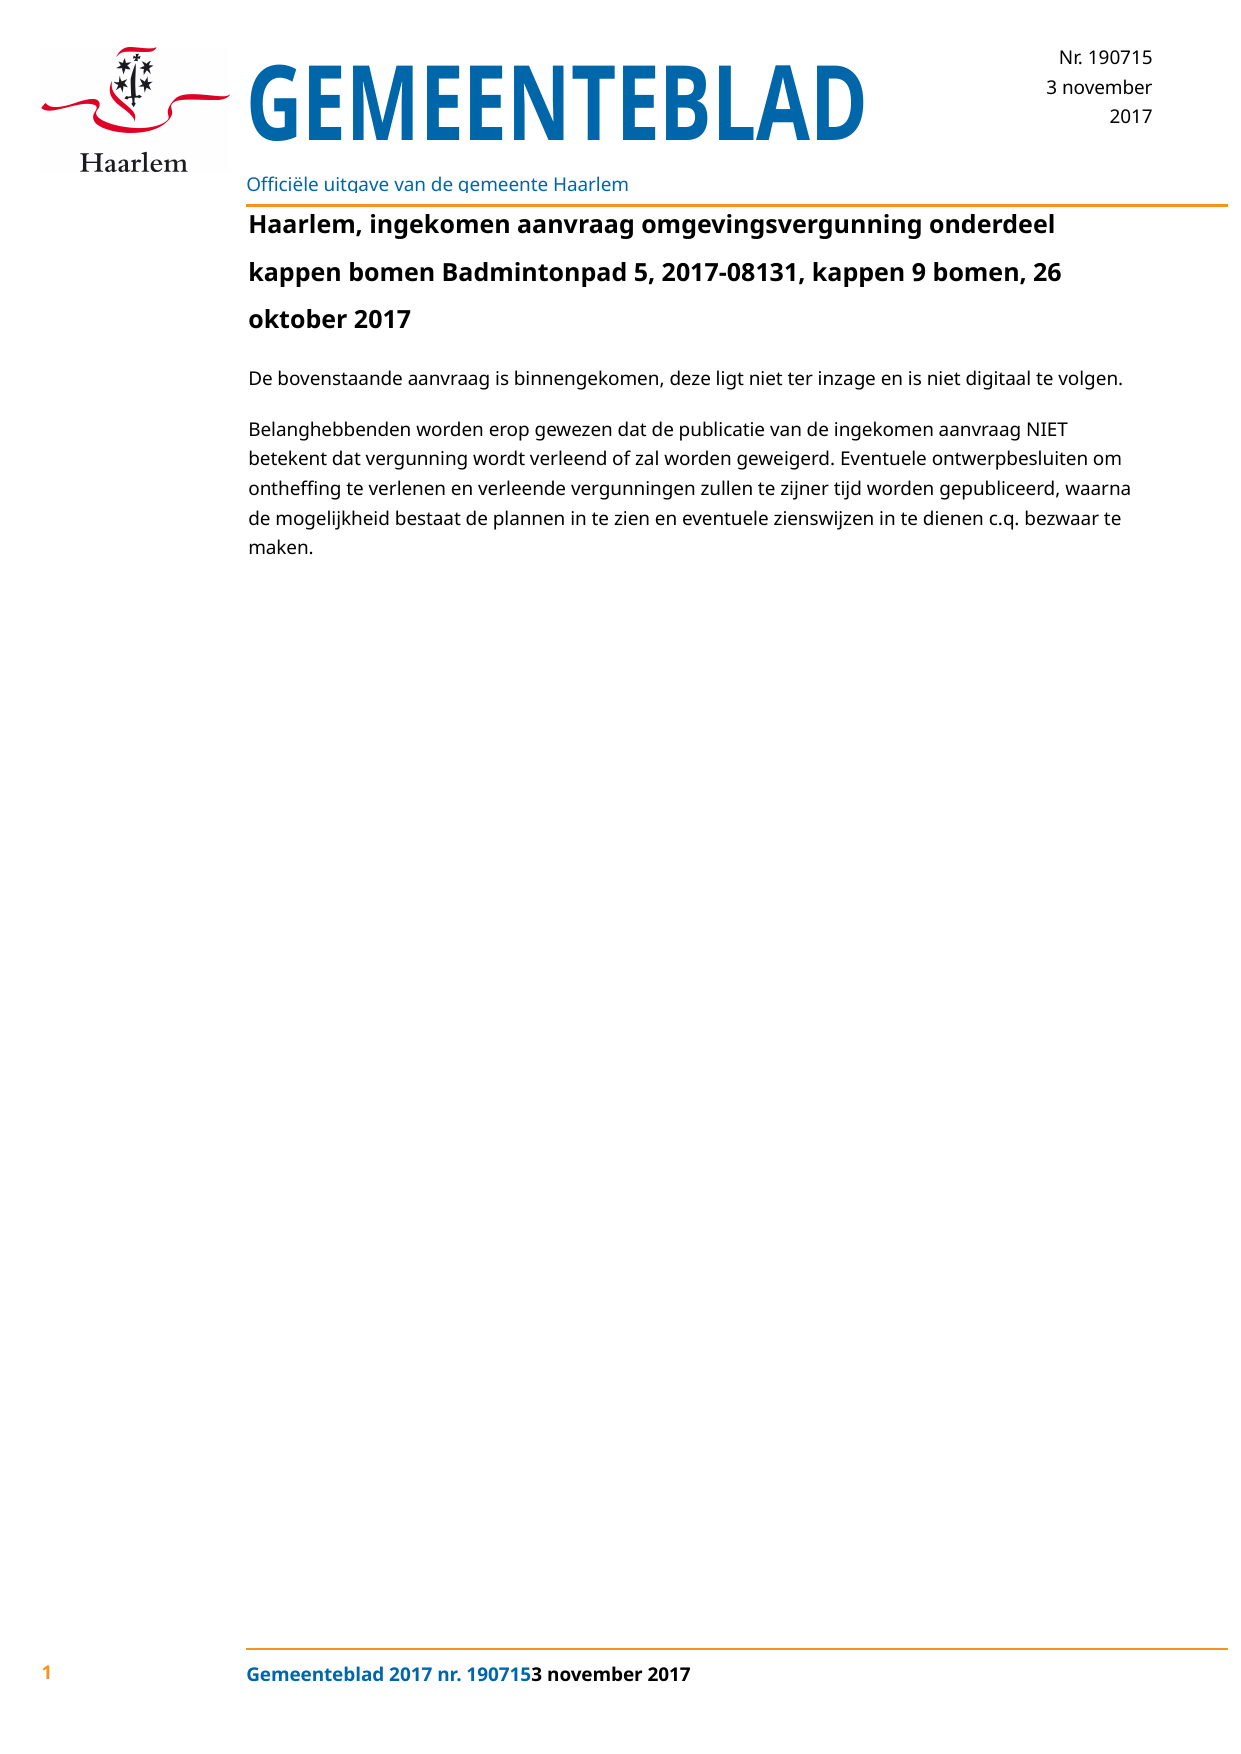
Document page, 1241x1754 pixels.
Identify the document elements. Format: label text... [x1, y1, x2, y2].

text Belanghebbenden worden erop gewezen dat de publicatie van de ingekomen aanvraag NIET betekent dat vergunning wordt verleend of zal worden geweigerd. Eventuele ontwerpbesluiten om ontheffing te verlenen en verleende vergunningen zullen te zijner tijd worden gepubliceerd, waarna de mogelijkheid bestaat de plannen in te zien en eventuele zienswijzen in te dienen c.q. bezwaar te maken. [248, 416, 1152, 560]
text Haarlem, ingekomen aanvraag omgevingsvergunning onderdeel kappen bomen Badmintonpad 5, 2017-08131, kappen 9 bomen, 26 oktober 2017 [248, 207, 1152, 336]
text De bovenstaande aanvraag is binnengekomen, deze ligt niet ter inzage en is niet digitaal te volgen. [248, 366, 1152, 391]
picture [41, 47, 231, 172]
